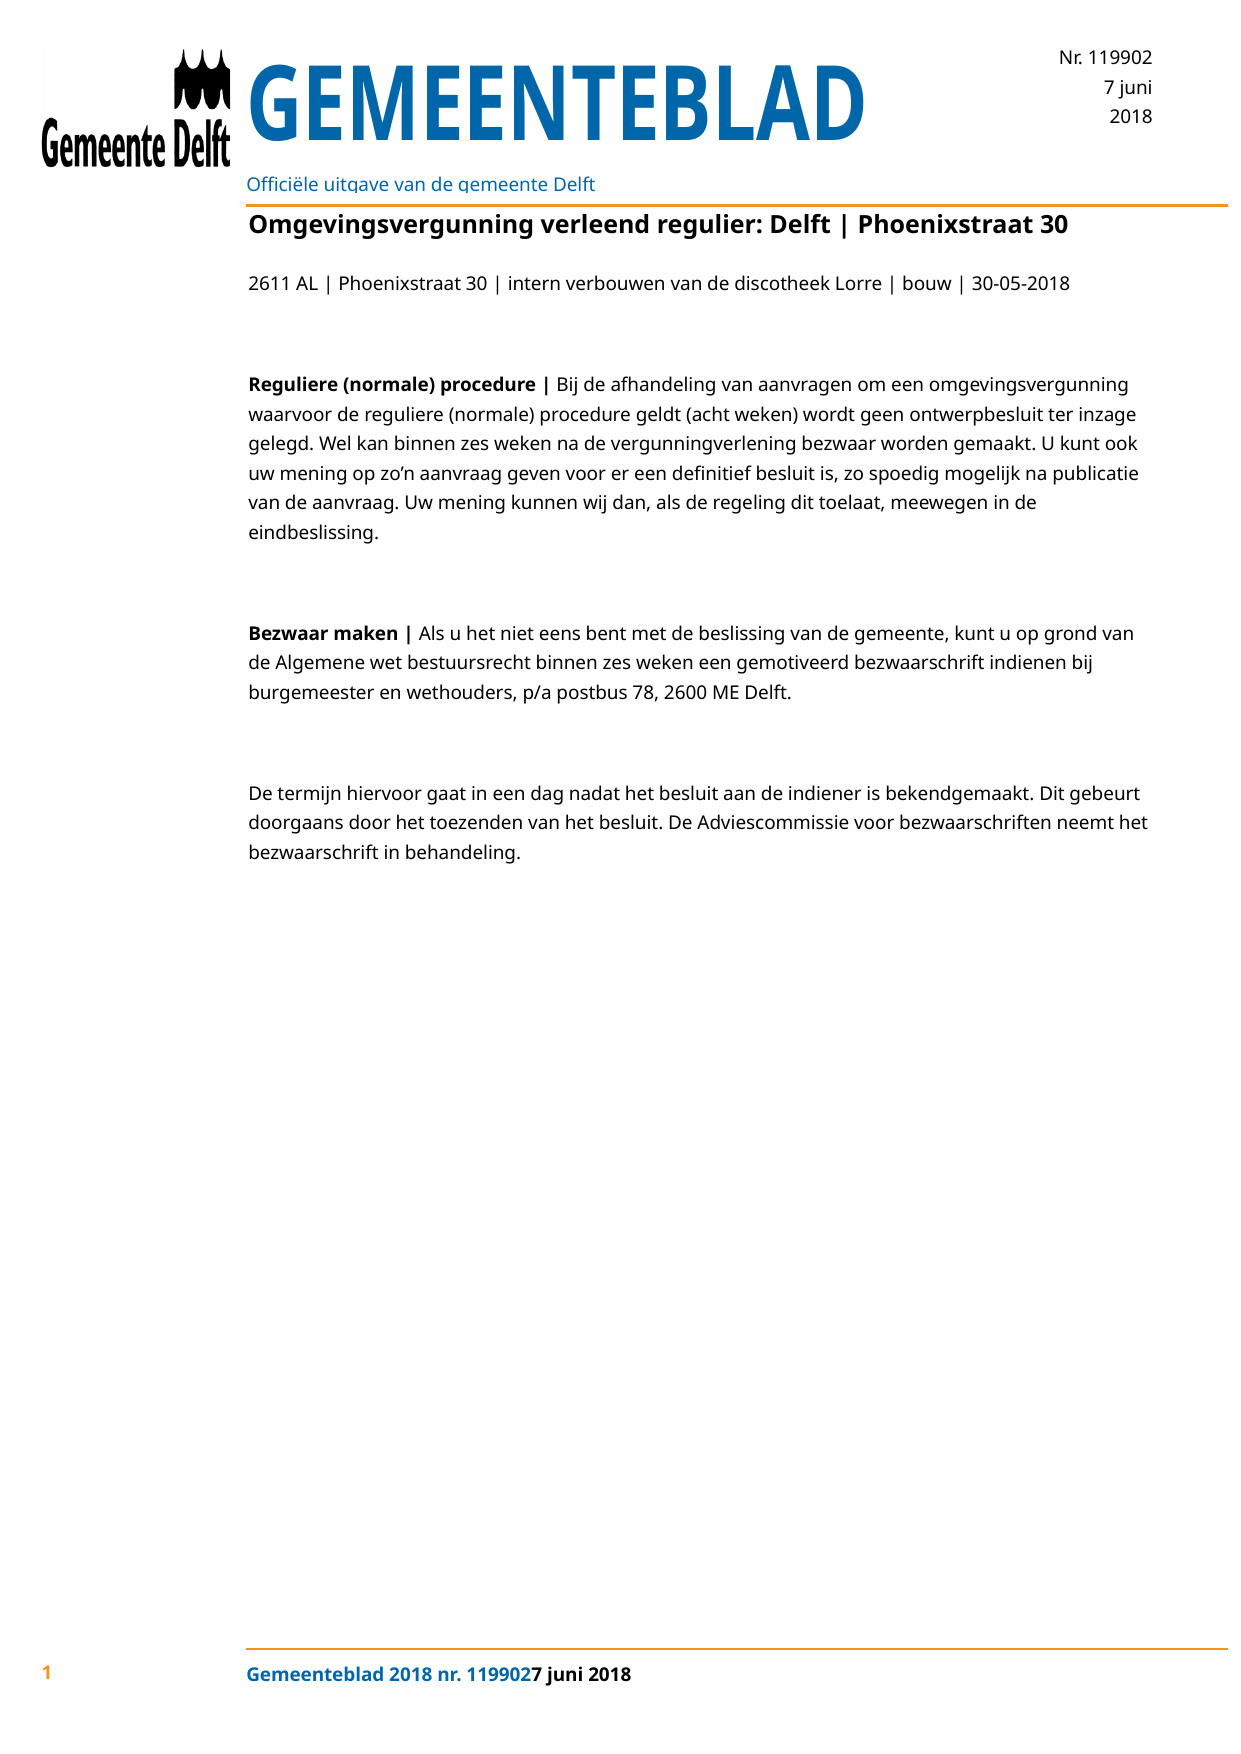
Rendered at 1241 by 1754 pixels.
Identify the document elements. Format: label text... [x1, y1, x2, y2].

text 2611 AL | Phoenixstraat 30 | intern verbouwen van de discotheek Lorre | bouw | 30-05-2018 [248, 270, 1152, 296]
text Omgevingsvergunning verleend regulier: Delft | Phoenixstraat 30 [248, 207, 1152, 241]
text De termijn hiervoor gaat in een dag nadat het besluit aan de indiener is bekendgemaakt. Dit gebeurt doorgaans door het toezenden van het besluit. De Adviescommissie voor bezwaarschriften neemt het bezwaarschrift in behandeling. [248, 780, 1152, 865]
picture [41, 47, 231, 172]
text Bezwaar maken | Als u het niet eens bent met de beslissing van de gemeente, kunt u op grond van de Algemene wet bestuursrecht binnen zes weken een gemotiveerd bezwaarschrift indienen bij burgemeester en wethouders, p/a postbus 78, 2600 ME Delft. [248, 620, 1152, 705]
text Reguliere (normale) procedure | Bij de afhandeling van aanvragen om een omgevingsvergunning waarvoor de reguliere (normale) procedure geldt (acht weken) wordt geen ontwerpbesluit ter inzage gelegd. Wel kan binnen zes weken na de vergunningverlening bezwaar worden gemaakt. U kunt ook uw mening op zo’n aanvraag geven voor er een definitief besluit is, zo spoedig mogelijk na publicatie van de aanvraag. Uw mening kunnen wij dan, als de regeling dit toelaat, meewegen in de eindbeslissing. [248, 371, 1152, 545]
